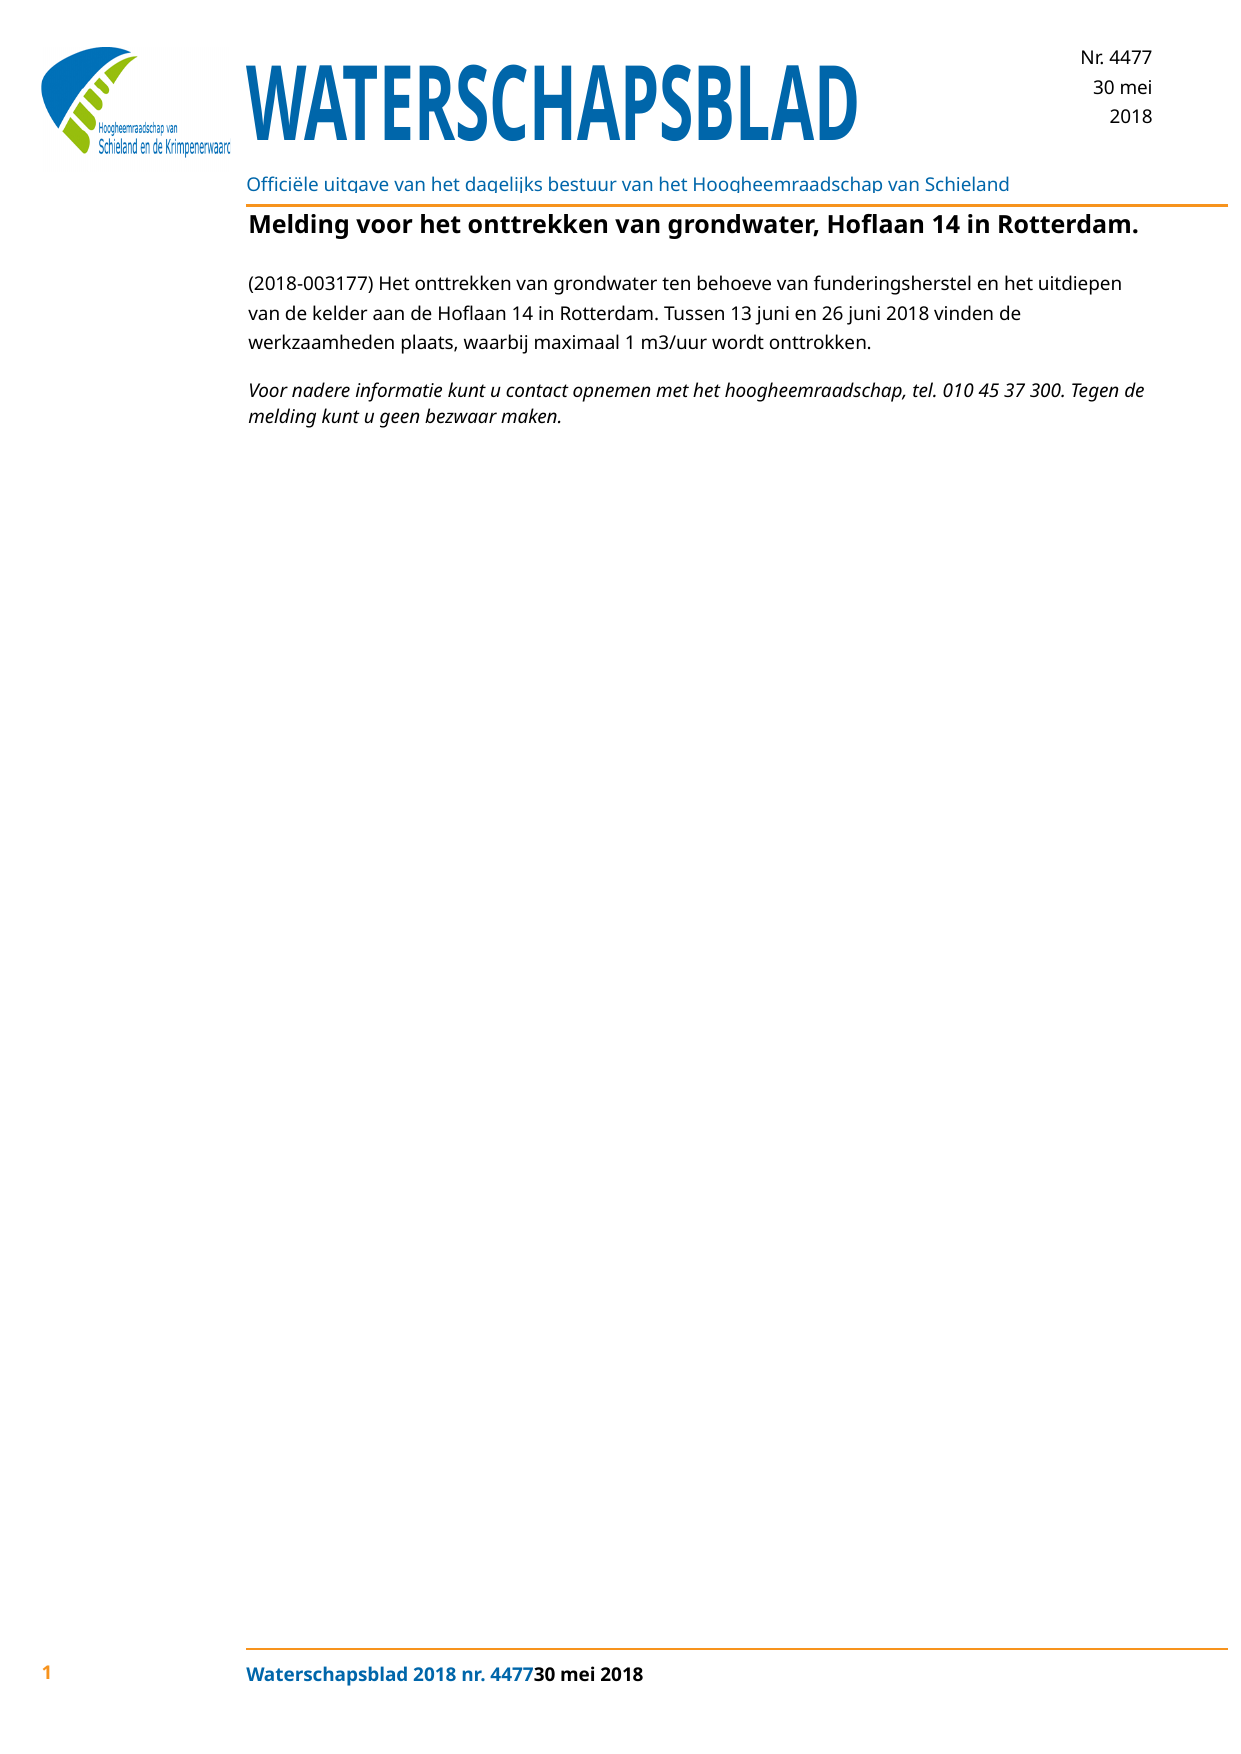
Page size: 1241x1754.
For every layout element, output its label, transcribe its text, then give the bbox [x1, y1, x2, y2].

picture [41, 47, 231, 172]
text Voor nadere informatie kunt u contact opnemen met het hoogheemraadschap, tel. 010 45 37 300. Tegen de melding kunt u geen bezwaar maken. [248, 377, 1152, 429]
text Melding voor het onttrekken van grondwater, Hoflaan 14 in Rotterdam. [248, 207, 1152, 241]
text (2018-003177) Het onttrekken van grondwater ten behoeve van funderingsherstel en het uitdiepen van de kelder aan de Hoflaan 14 in Rotterdam. Tussen 13 juni en 26 juni 2018 vinden de werkzaamheden plaats, waarbij maximaal 1 m3/uur wordt onttrokken. [248, 270, 1152, 355]
